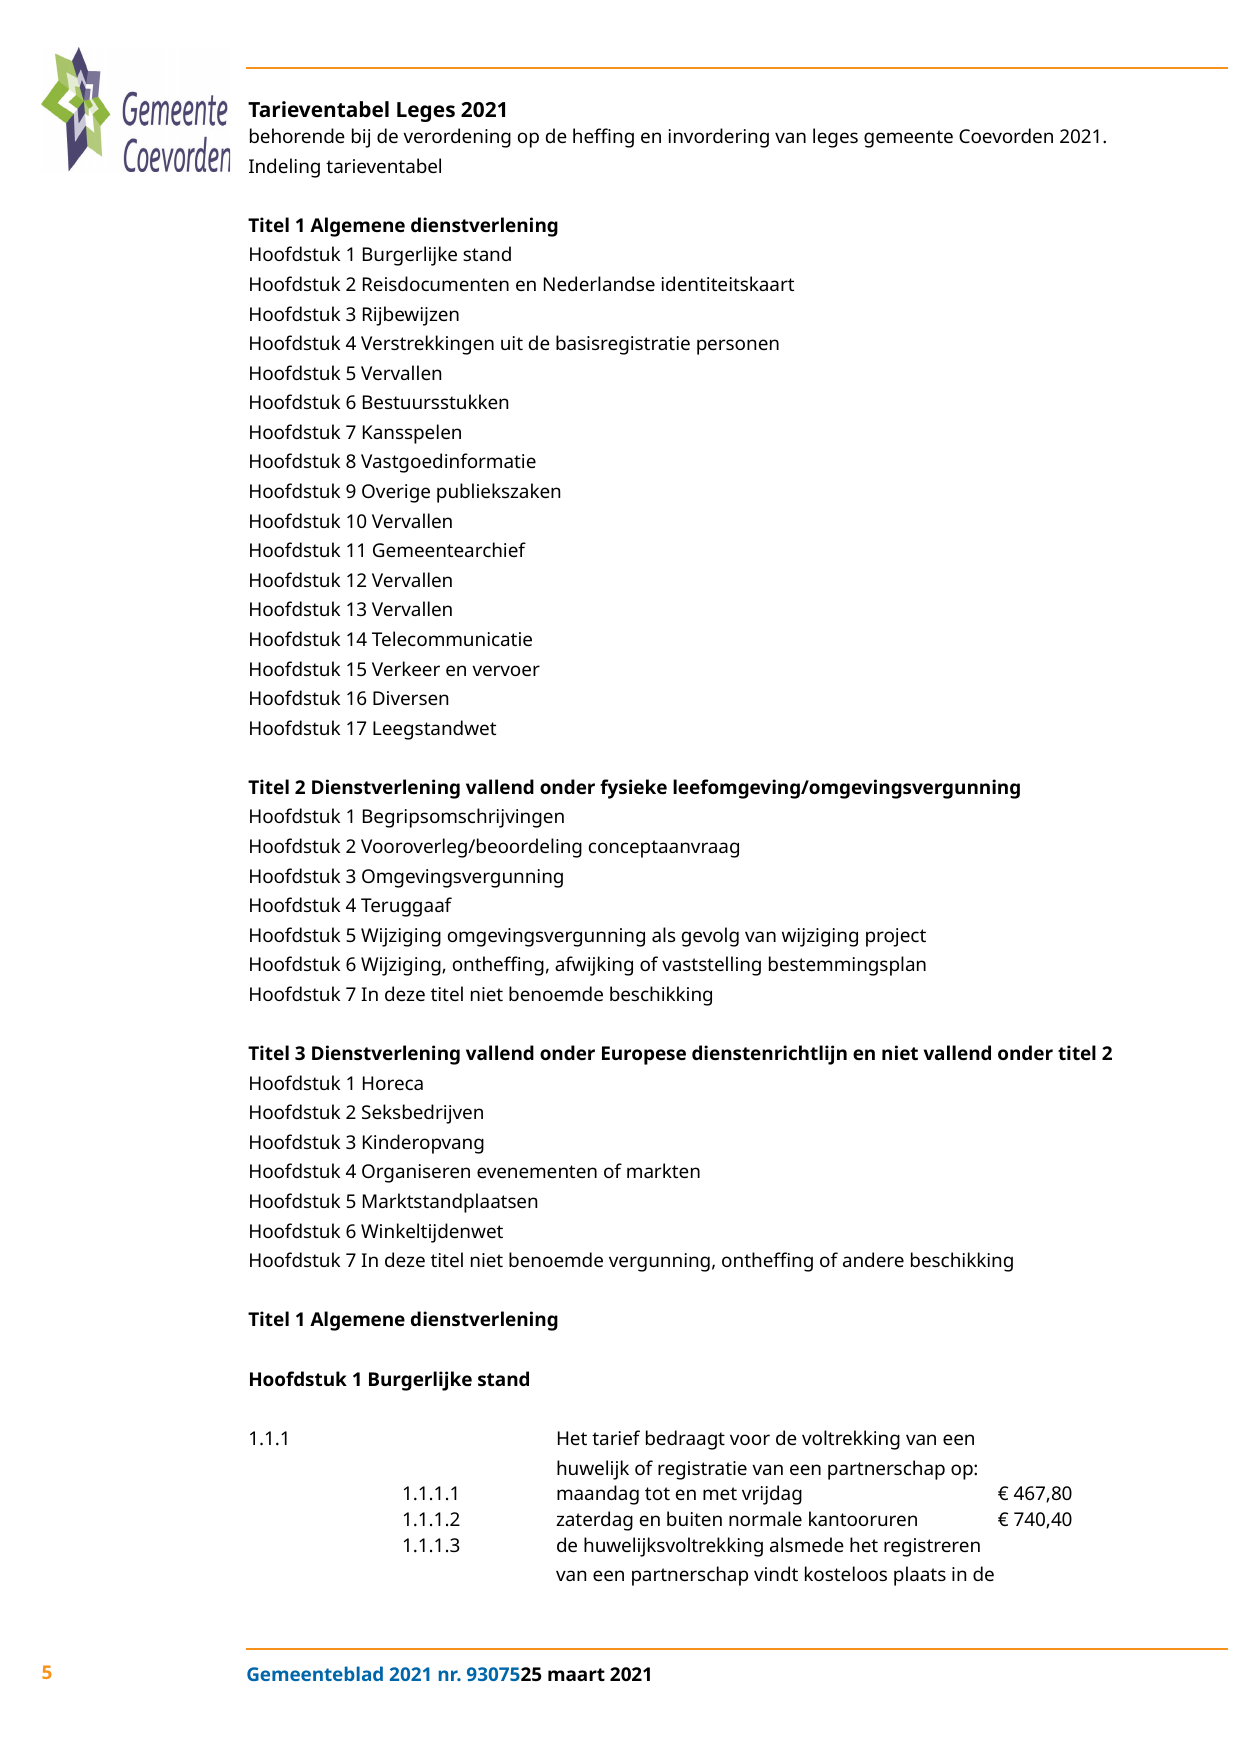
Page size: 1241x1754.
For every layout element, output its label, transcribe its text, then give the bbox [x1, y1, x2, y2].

text Hoofdstuk 15 Verkeer en vervoer [248, 656, 1152, 682]
text Hoofdstuk 4 Organiseren evenementen of markten [248, 1159, 1152, 1184]
table_cell 1.1.1.1 [402, 1480, 556, 1506]
text Hoofdstuk 8 Vastgoedinformatie [248, 449, 1152, 474]
text Hoofdstuk 4 Teruggaaf [248, 892, 1152, 918]
text Hoofdstuk 1 Burgerlijke stand [248, 1366, 1152, 1392]
text Hoofdstuk 12 Vervallen [248, 567, 1152, 593]
table_cell [248, 1506, 402, 1532]
table_header Het tarief bedraagt voor de voltrekking van een huwelijk of registratie van een partnerschap op: [556, 1425, 998, 1480]
table_header [998, 1425, 1152, 1480]
text Hoofdstuk 4 Verstrekkingen uit de basisregistratie personen [248, 330, 1152, 356]
text Titel 1 Algemene dienstverlening [248, 212, 1152, 238]
text Hoofdstuk 6 Bestuursstukken [248, 389, 1152, 415]
text Hoofdstuk 16 Diversen [248, 685, 1152, 711]
text Hoofdstuk 2 Reisdocumenten en Nederlandse identiteitskaart [248, 271, 1152, 297]
text Hoofdstuk 7 In deze titel niet benoemde beschikking [248, 981, 1152, 1007]
text Hoofdstuk 17 Leegstandwet [248, 715, 1152, 741]
text Hoofdstuk 14 Telecommunicatie [248, 626, 1152, 652]
text Hoofdstuk 6 Winkeltijdenwet [248, 1218, 1152, 1244]
table_cell de huwelijksvoltrekking alsmede het registreren van een partnerschap vindt kosteloos plaats in de [556, 1532, 998, 1587]
text Hoofdstuk 3 Omgevingsvergunning [248, 863, 1152, 889]
text Hoofdstuk 5 Wijziging omgevingsvergunning als gevolg van wijziging project [248, 922, 1152, 948]
table_cell maandag tot en met vrijdag [556, 1480, 998, 1506]
text Hoofdstuk 5 Vervallen [248, 360, 1152, 386]
text Titel 2 Dienstverlening vallend onder fysieke leefomgeving/omgevingsvergunning [248, 774, 1152, 800]
text Hoofdstuk 9 Overige publiekszaken [248, 478, 1152, 504]
text Hoofdstuk 10 Vervallen [248, 508, 1152, 534]
text Hoofdstuk 5 Marktstandplaatsen [248, 1188, 1152, 1214]
text Hoofdstuk 13 Vervallen [248, 597, 1152, 622]
table_cell 1.1.1.2 [402, 1506, 556, 1532]
picture [41, 47, 231, 172]
table_header [402, 1425, 556, 1480]
text Hoofdstuk 6 Wijziging, ontheffing, afwijking of vaststelling bestemmingsplan [248, 952, 1152, 977]
text Hoofdstuk 3 Rijbewijzen [248, 301, 1152, 327]
text Indeling tarieventabel [248, 153, 1152, 179]
table_cell € 467,80 [998, 1480, 1152, 1506]
table_cell [248, 1480, 402, 1506]
text Hoofdstuk 11 Gemeentearchief [248, 537, 1152, 563]
text Hoofdstuk 1 Begripsomschrijvingen [248, 804, 1152, 829]
text Hoofdstuk 1 Burgerlijke stand [248, 242, 1152, 267]
table_header 1.1.1 [248, 1425, 402, 1480]
text Hoofdstuk 1 Horeca [248, 1070, 1152, 1096]
text Hoofdstuk 2 Vooroverleg/beoordeling conceptaanvraag [248, 833, 1152, 859]
table_cell zaterdag en buiten normale kantooruren [556, 1506, 998, 1532]
table_cell [248, 1532, 402, 1587]
text behorende bij de verordening op de heffing en invordering van leges gemeente Coevorden 2021. [248, 123, 1152, 149]
text Hoofdstuk 7 Kansspelen [248, 419, 1152, 445]
text Titel 1 Algemene dienstverlening [248, 1307, 1152, 1332]
text Hoofdstuk 2 Seksbedrijven [248, 1099, 1152, 1125]
text Tarieventabel Leges 2021 [248, 95, 1152, 123]
table_cell [998, 1532, 1152, 1587]
table_cell € 740,40 [998, 1506, 1152, 1532]
table_cell 1.1.1.3 [402, 1532, 556, 1587]
text Hoofdstuk 7 In deze titel niet benoemde vergunning, ontheffing of andere beschikking [248, 1247, 1152, 1273]
text Hoofdstuk 3 Kinderopvang [248, 1129, 1152, 1155]
text Titel 3 Dienstverlening vallend onder Europese dienstenrichtlijn en niet vallend onder titel 2 [248, 1040, 1152, 1066]
